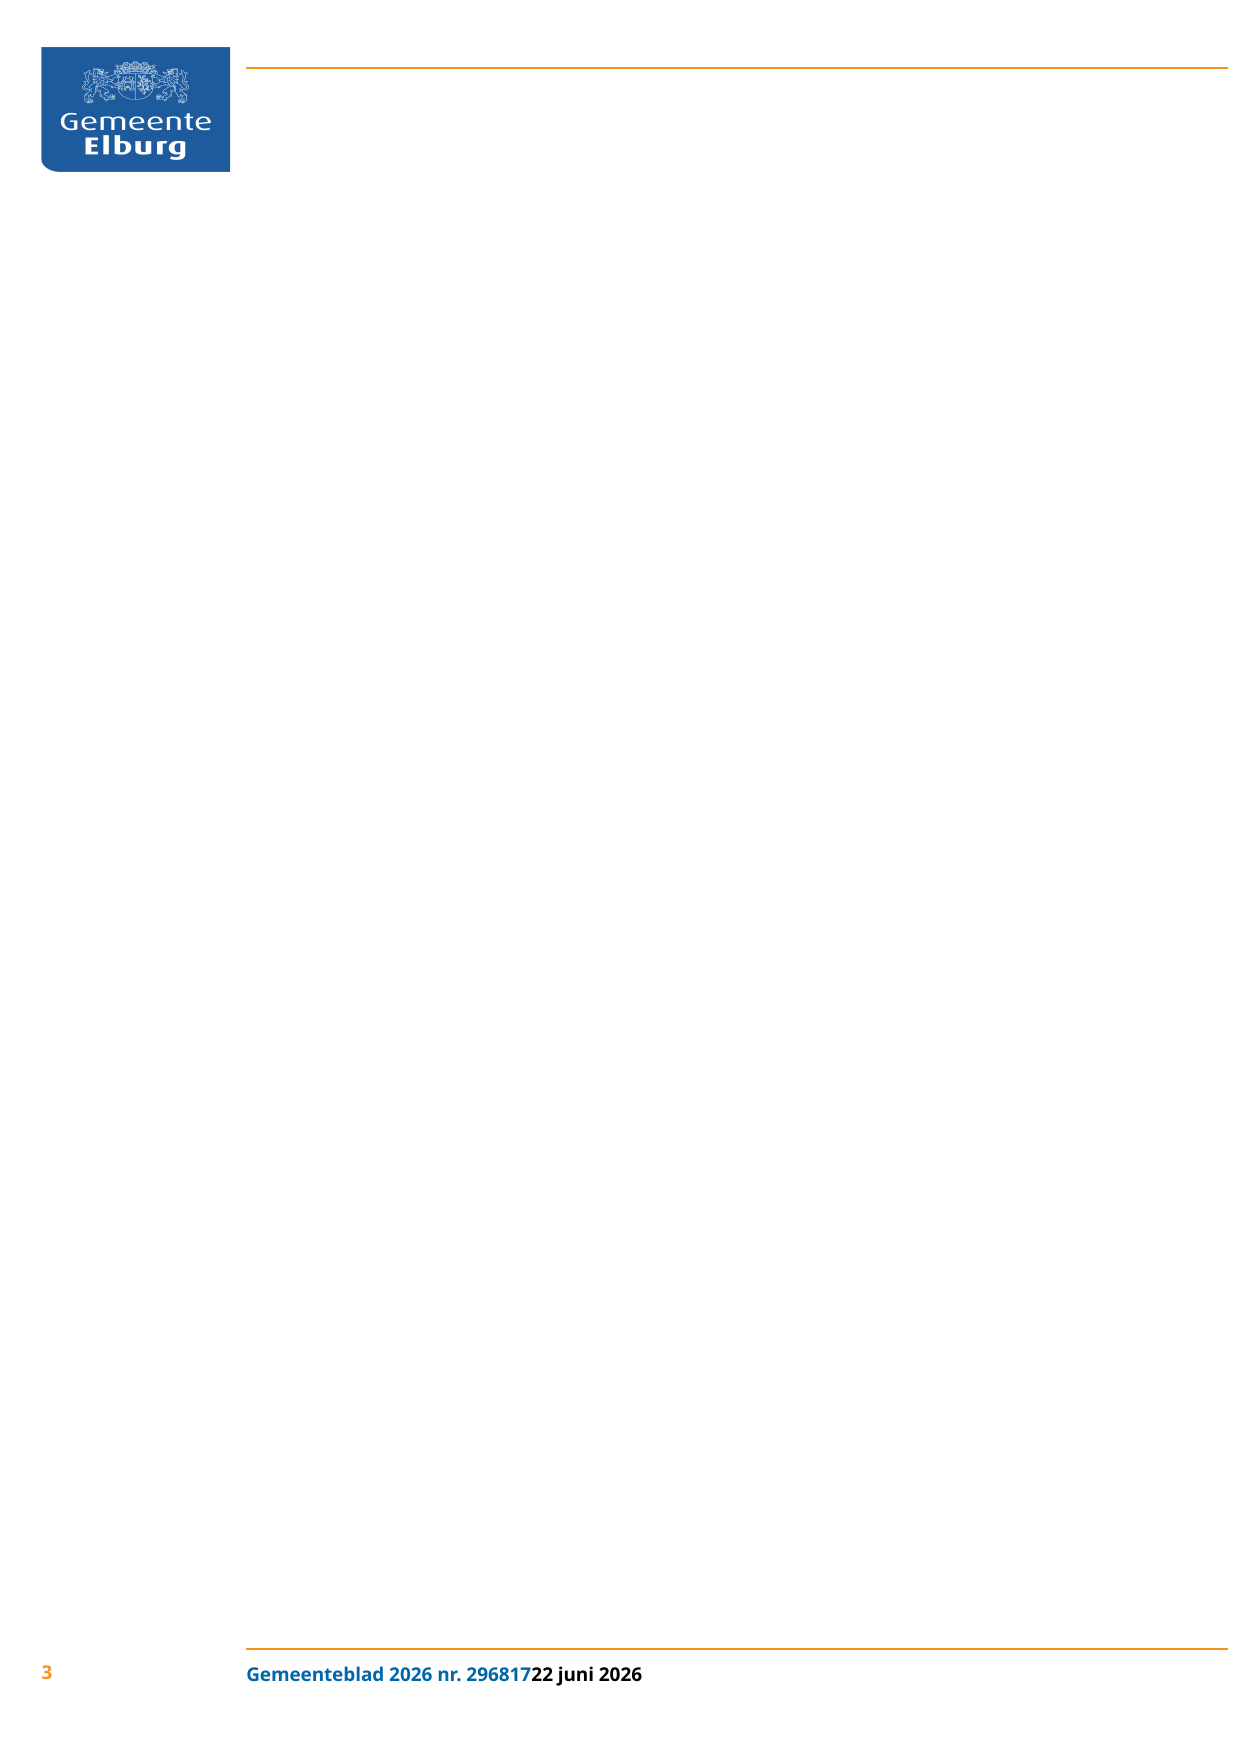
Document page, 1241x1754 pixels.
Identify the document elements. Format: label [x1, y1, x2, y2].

picture [41, 47, 231, 172]
